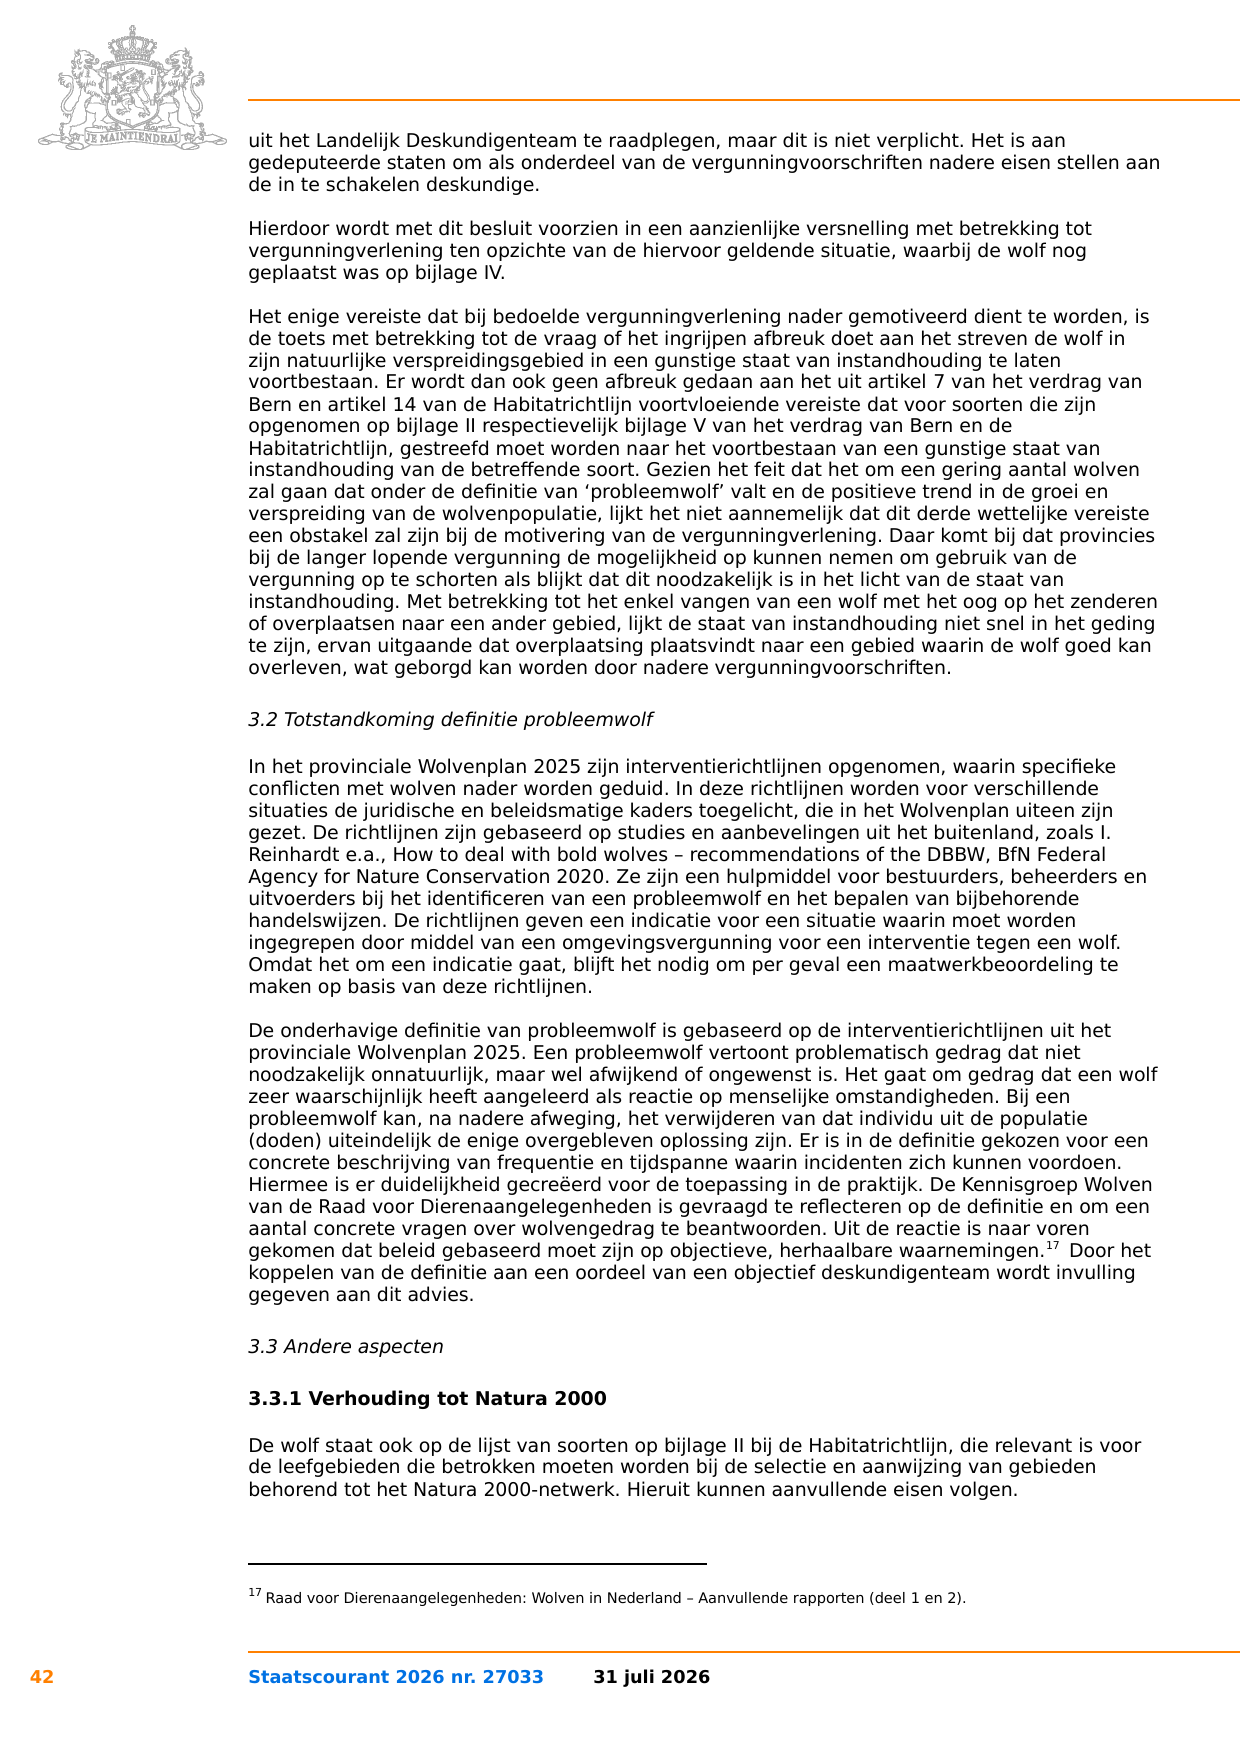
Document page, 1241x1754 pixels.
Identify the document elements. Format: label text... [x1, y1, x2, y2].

text uit het Landelijk Deskundigenteam te raadplegen, maar dit is niet verplicht. Het is aan gedeputeerde staten om als onderdeel van de vergunningvoorschriften nadere eisen stellen aan de in te schakelen deskundige. [248, 130, 1163, 196]
text De onderhavige definitie van probleemwolf is gebaseerd op de interventierichtlijnen uit het provinciale Wolvenplan 2025. Een probleemwolf vertoont problematisch gedrag dat niet noodzakelijk onnatuurlijk, maar wel afwijkend of ongewenst is. Het gaat om gedrag dat een wolf zeer waarschijnlijk heeft aangeleerd als reactie op menselijke omstandigheden. Bij een probleemwolf kan, na nadere afweging, het verwijderen van dat individu uit de populatie (doden) uiteindelijk de enige overgebleven oplossing zijn. Er is in de definitie gekozen voor een concrete beschrijving van frequentie en tijdspanne waarin incidenten zich kunnen voordoen. Hiermee is er duidelijkheid gecreëerd voor de toepassing in de praktijk. De Kennisgroep Wolven van de Raad voor Dierenaangelegenheden is gevraagd te reflecteren op de definitie en om een aantal concrete vragen over wolvengedrag te beantwoorden. Uit de reactie is naar voren gekomen dat beleid gebaseerd moet zijn op objectieve, herhaalbare waarnemingen. Door het koppelen van de definitie aan een oordeel van een objectief deskundigenteam wordt invulling gegeven aan dit advies. [248, 1020, 1163, 1306]
subtitle 3.3.1 Verhouding tot Natura 2000 [248, 1387, 1163, 1409]
text In het provinciale Wolvenplan 2025 zijn interventierichtlijnen opgenomen, waarin specifieke conflicten met wolven nader worden geduid. In deze richtlijnen worden voor verschillende situaties de juridische en beleidsmatige kaders toegelicht, die in het Wolvenplan uiteen zijn gezet. De richtlijnen zijn gebaseerd op studies en aanbevelingen uit het buitenland, zoals I. Reinhardt e.a., How to deal with bold wolves – recommendations of the DBBW, BfN Federal Agency for Nature Conservation 2020. Ze zijn een hulpmiddel voor bestuurders, beheerders en uitvoerders bij het identificeren van een probleemwolf en het bepalen van bijbehorende handelswijzen. De richtlijnen geven een indicatie voor een situatie waarin moet worden ingegrepen door middel van een omgevingsvergunning voor een interventie tegen een wolf. Omdat het om een indicatie gaat, blijft het nodig om per geval een maatwerkbeoordeling te maken op basis van deze richtlijnen. [248, 756, 1163, 998]
text Raad voor Dierenaangelegenheden: Wolven in Nederland – Aanvullende rapporten (deel 1 en 2). [248, 1586, 1163, 1608]
picture [38, 25, 227, 150]
subtitle 3.2 Totstandkoming definitie probleemwolf [248, 709, 1163, 731]
subtitle 3.3 Andere aspecten [248, 1336, 1163, 1357]
text De wolf staat ook op de lijst van soorten op bijlage II bij de Habitatrichtlijn, die relevant is voor de leefgebieden die betrokken moeten worden bij de selectie en aanwijzing van gebieden behorend tot het Natura 2000-netwerk. Hieruit kunnen aanvullende eisen volgen. [248, 1434, 1163, 1500]
text Het enige vereiste dat bij bedoelde vergunningverlening nader gemotiveerd dient te worden, is de toets met betrekking tot de vraag of het ingrijpen afbreuk doet aan het streven de wolf in zijn natuurlijke verspreidingsgebied in een gunstige staat van instandhouding te laten voortbestaan. Er wordt dan ook geen afbreuk gedaan aan het uit artikel 7 van het verdrag van Bern en artikel 14 van de Habitatrichtlijn voortvloeiende vereiste dat voor soorten die zijn opgenomen op bijlage II respectievelijk bijlage V van het verdrag van Bern en de Habitatrichtlijn, gestreefd moet worden naar het voortbestaan van een gunstige staat van instandhouding van de betreffende soort. Gezien het feit dat het om een gering aantal wolven zal gaan dat onder de definitie van ‘probleemwolf’ valt en de positieve trend in de groei en verspreiding van de wolvenpopulatie, lijkt het niet aannemelijk dat dit derde wettelijke vereiste een obstakel zal zijn bij de motivering van de vergunningverlening. Daar komt bij dat provincies bij de langer lopende vergunning de mogelijkheid op kunnen nemen om gebruik van de vergunning op te schorten als blijkt dat dit noodzakelijk is in het licht van de staat van instandhouding. Met betrekking tot het enkel vangen van een wolf met het oog op het zenderen of overplaatsen naar een ander gebied, lijkt de staat van instandhouding niet snel in het geding te zijn, ervan uitgaande dat overplaatsing plaatsvindt naar een gebied waarin de wolf goed kan overleven, wat geborgd kan worden door nadere vergunningvoorschriften. [248, 306, 1163, 679]
text Hierdoor wordt met dit besluit voorzien in een aanzienlijke versnelling met betrekking tot vergunningverlening ten opzichte van de hiervoor geldende situatie, waarbij de wolf nog geplaatst was op bijlage IV. [248, 218, 1163, 284]
